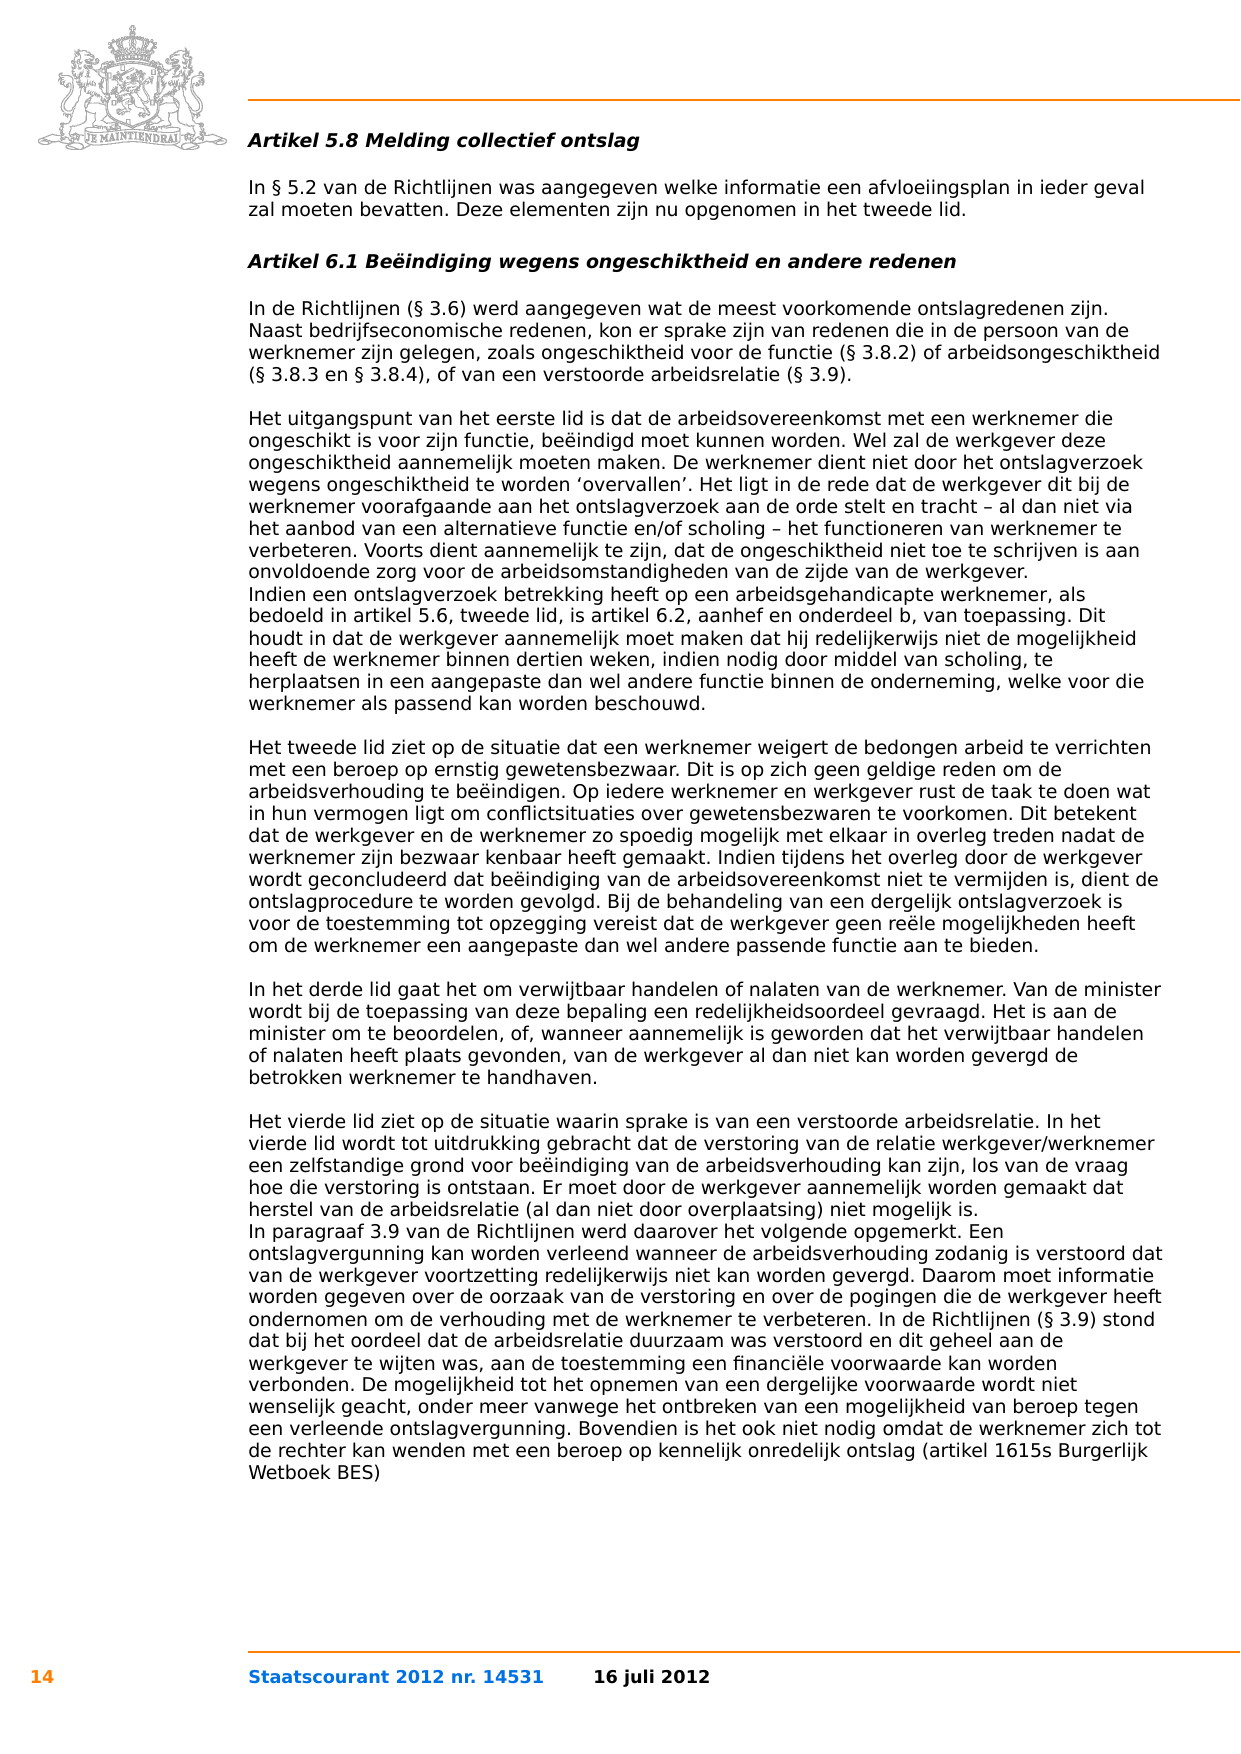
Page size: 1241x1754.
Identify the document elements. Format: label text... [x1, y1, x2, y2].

subtitle Artikel 5.8 Melding collectief ontslag [248, 130, 1163, 152]
picture [38, 25, 227, 150]
text In de Richtlijnen (§ 3.6) werd aangegeven wat de meest voorkomende ontslagredenen zijn. Naast bedrijfseconomische redenen, kon er sprake zijn van redenen die in de persoon van de werknemer zijn gelegen, zoals ongeschiktheid voor de functie (§ 3.8.2) of arbeidsongeschiktheid (§ 3.8.3 en § 3.8.4), of van een verstoorde arbeidsrelatie (§ 3.9). [248, 298, 1163, 386]
text Het tweede lid ziet op de situatie dat een werknemer weigert de bedongen arbeid te verrichten met een beroep op ernstig gewetensbezwaar. Dit is op zich geen geldige reden om de arbeidsverhouding te beëindigen. Op iedere werknemer en werkgever rust de taak te doen wat in hun vermogen ligt om conflictsituaties over gewetensbezwaren te voorkomen. Dit betekent dat de werkgever en de werknemer zo spoedig mogelijk met elkaar in overleg treden nadat de werknemer zijn bezwaar kenbaar heeft gemaakt. Indien tijdens het overleg door de werkgever wordt geconcludeerd dat beëindiging van de arbeidsovereenkomst niet te vermijden is, dient de ontslagprocedure te worden gevolgd. Bij de behandeling van een dergelijk ontslagverzoek is voor de toestemming tot opzegging vereist dat de werkgever geen reële mogelijkheden heeft om de werknemer een aangepaste dan wel andere passende functie aan te bieden. [248, 737, 1163, 957]
text Indien een ontslagverzoek betrekking heeft op een arbeidsgehandicapte werknemer, als bedoeld in artikel 5.6, tweede lid, is artikel 6.2, aanhef en onderdeel b, van toepassing. Dit houdt in dat de werkgever aannemelijk moet maken dat hij redelijkerwijs niet de mogelijkheid heeft de werknemer binnen dertien weken, indien nodig door middel van scholing, te herplaatsen in een aangepaste dan wel andere functie binnen de onderneming, welke voor die werknemer als passend kan worden beschouwd. [248, 583, 1163, 715]
text In het derde lid gaat het om verwijtbaar handelen of nalaten van de werknemer. Van de minister wordt bij de toepassing van deze bepaling een redelijkheidsoordeel gevraagd. Het is aan de minister om te beoordelen, of, wanneer aannemelijk is geworden dat het verwijtbaar handelen of nalaten heeft plaats gevonden, van de werkgever al dan niet kan worden gevergd de betrokken werknemer te handhaven. [248, 979, 1163, 1089]
text In § 5.2 van de Richtlijnen was aangegeven welke informatie een afvloeiingsplan in ieder geval zal moeten bevatten. Deze elementen zijn nu opgenomen in het tweede lid. [248, 177, 1163, 221]
text Het uitgangspunt van het eerste lid is dat de arbeidsovereenkomst met een werknemer die ongeschikt is voor zijn functie, beëindigd moet kunnen worden. Wel zal de werkgever deze ongeschiktheid aannemelijk moeten maken. De werknemer dient niet door het ontslagverzoek wegens ongeschiktheid te worden ‘overvallen’. Het ligt in de rede dat de werkgever dit bij de werknemer voorafgaande aan het ontslagverzoek aan de orde stelt en tracht – al dan niet via het aanbod van een alternatieve functie en/of scholing – het functioneren van werknemer te verbeteren. Voorts dient aannemelijk te zijn, dat de ongeschiktheid niet toe te schrijven is aan onvoldoende zorg voor de arbeidsomstandigheden van de zijde van de werkgever. [248, 408, 1163, 583]
text Het vierde lid ziet op de situatie waarin sprake is van een verstoorde arbeidsrelatie. In het vierde lid wordt tot uitdrukking gebracht dat de verstoring van de relatie werkgever/werknemer een zelfstandige grond voor beëindiging van de arbeidsverhouding kan zijn, los van de vraag hoe die verstoring is ontstaan. Er moet door de werkgever aannemelijk worden gemaakt dat herstel van de arbeidsrelatie (al dan niet door overplaatsing) niet mogelijk is. [248, 1111, 1163, 1221]
text In paragraaf 3.9 van de Richtlijnen werd daarover het volgende opgemerkt. Een ontslagvergunning kan worden verleend wanneer de arbeidsverhouding zodanig is verstoord dat van de werkgever voortzetting redelijkerwijs niet kan worden gevergd. Daarom moet informatie worden gegeven over de oorzaak van de verstoring en over de pogingen die de werkgever heeft ondernomen om de verhouding met de werknemer te verbeteren. In de Richtlijnen (§ 3.9) stond dat bij het oordeel dat de arbeidsrelatie duurzaam was verstoord en dit geheel aan de werkgever te wijten was, aan de toestemming een financiële voorwaarde kan worden verbonden. De mogelijkheid tot het opnemen van een dergelijke voorwaarde wordt niet wenselijk geacht, onder meer vanwege het ontbreken van een mogelijkheid van beroep tegen een verleende ontslagvergunning. Bovendien is het ook niet nodig omdat de werknemer zich tot de rechter kan wenden met een beroep op kennelijk onredelijk ontslag (artikel 1615s Burgerlijk Wetboek BES) [248, 1221, 1163, 1484]
subtitle Artikel 6.1 Beëindiging wegens ongeschiktheid en andere redenen [248, 251, 1163, 273]
